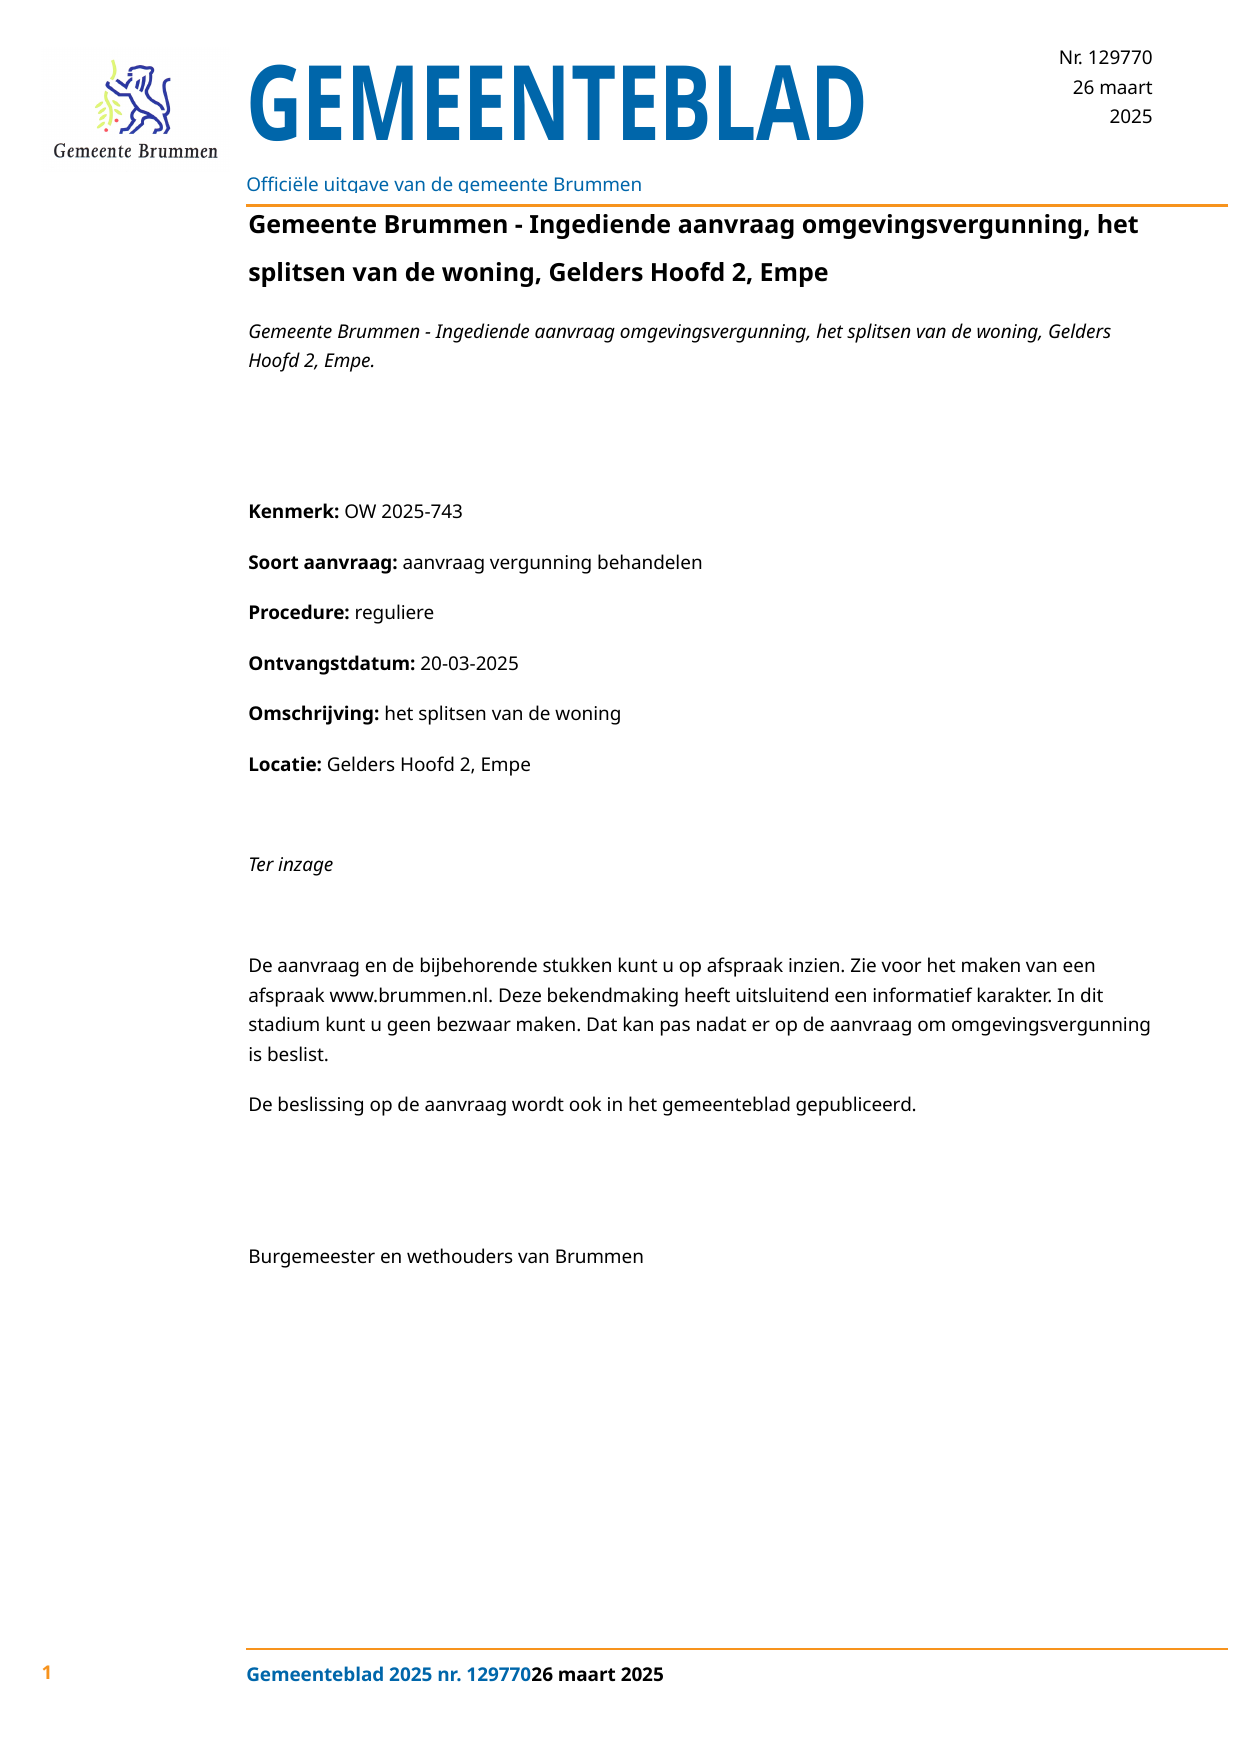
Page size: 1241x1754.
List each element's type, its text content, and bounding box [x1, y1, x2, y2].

text Ter inzage [248, 852, 1152, 877]
text De aanvraag en de bijbehorende stukken kunt u op afspraak inzien. Zie voor het maken van een afspraak www.brummen.nl. Deze bekendmaking heeft uitsluitend een informatief karakter. In dit stadium kunt u geen bezwaar maken. Dat kan pas nadat er op de aanvraag om omgevingsvergunning is beslist. [248, 952, 1152, 1067]
text Soort aanvraag: aanvraag vergunning behandelen [248, 549, 1152, 575]
text Locatie: Gelders Hoofd 2, Empe [248, 751, 1152, 777]
text Burgemeester en wethouders van Brummen [248, 1243, 1152, 1269]
text Procedure: reguliere [248, 599, 1152, 625]
text De beslissing op de aanvraag wordt ook in het gemeenteblad gepubliceerd. [248, 1092, 1152, 1117]
text Gemeente Brummen - Ingediende aanvraag omgevingsvergunning, het splitsen van de woning, Gelders Hoofd 2, Empe. [248, 318, 1152, 373]
picture [41, 47, 231, 172]
text Gemeente Brummen - Ingediende aanvraag omgevingsvergunning, het splitsen van de woning, Gelders Hoofd 2, Empe [248, 207, 1152, 288]
text Kenmerk: OW 2025-743 [248, 499, 1152, 524]
text Ontvangstdatum: 20-03-2025 [248, 650, 1152, 676]
text Omschrijving: het splitsen van de woning [248, 700, 1152, 726]
